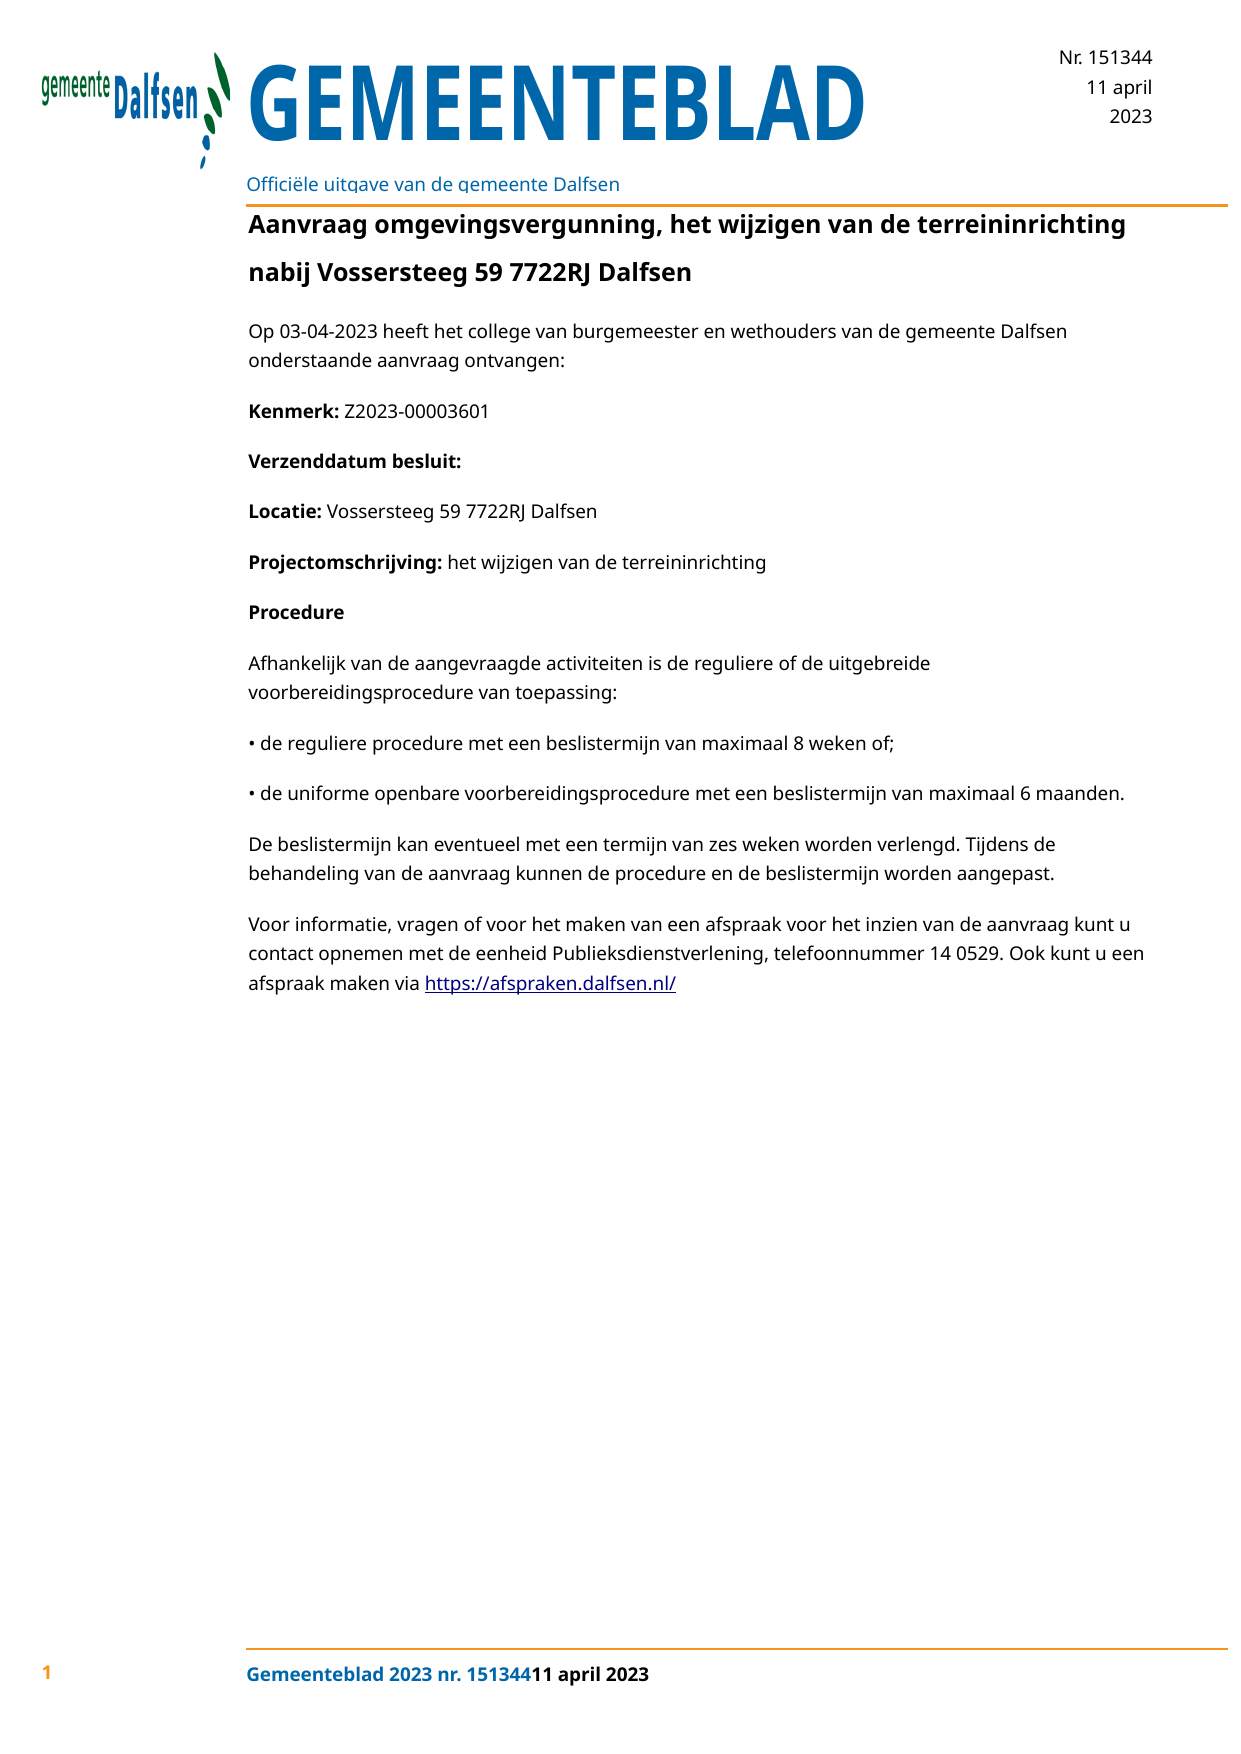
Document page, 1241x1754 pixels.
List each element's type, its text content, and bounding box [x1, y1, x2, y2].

picture [41, 47, 231, 172]
text Aanvraag omgevingsvergunning, het wijzigen van de terreininrichting nabij Vossersteeg 59 7722RJ Dalfsen [248, 207, 1152, 288]
text De beslistermijn kan eventueel met een termijn van zes weken worden verlengd. Tijdens de behandeling van de aanvraag kunnen de procedure en de beslistermijn worden aangepast. [248, 831, 1152, 886]
text Afhankelijk van de aangevraagde activiteiten is de reguliere of de uitgebreide voorbereidingsprocedure van toepassing: [248, 650, 1152, 705]
text Locatie: Vossersteeg 59 7722RJ Dalfsen [248, 499, 1152, 524]
text Op 03-04-2023 heeft het college van burgemeester en wethouders van de gemeente Dalfsen onderstaande aanvraag ontvangen: [248, 318, 1152, 373]
text Verzenddatum besluit: [248, 448, 1152, 474]
text Kenmerk: Z2023-00003601 [248, 398, 1152, 424]
text • de reguliere procedure met een beslistermijn van maximaal 8 weken of; [248, 730, 1152, 756]
text • de uniforme openbare voorbereidingsprocedure met een beslistermijn van maximaal 6 maanden. [248, 780, 1152, 806]
text Procedure [248, 599, 1152, 625]
text Voor informatie, vragen of voor het maken van een afspraak voor het inzien van de aanvraag kunt u contact opnemen met de eenheid Publieksdienstverlening, telefoonnummer 14 0529. Ook kunt u een afspraak maken via https://afspraken.dalfsen.nl/ [248, 911, 1152, 996]
text Projectomschrijving: het wijzigen van de terreininrichting [248, 549, 1152, 575]
